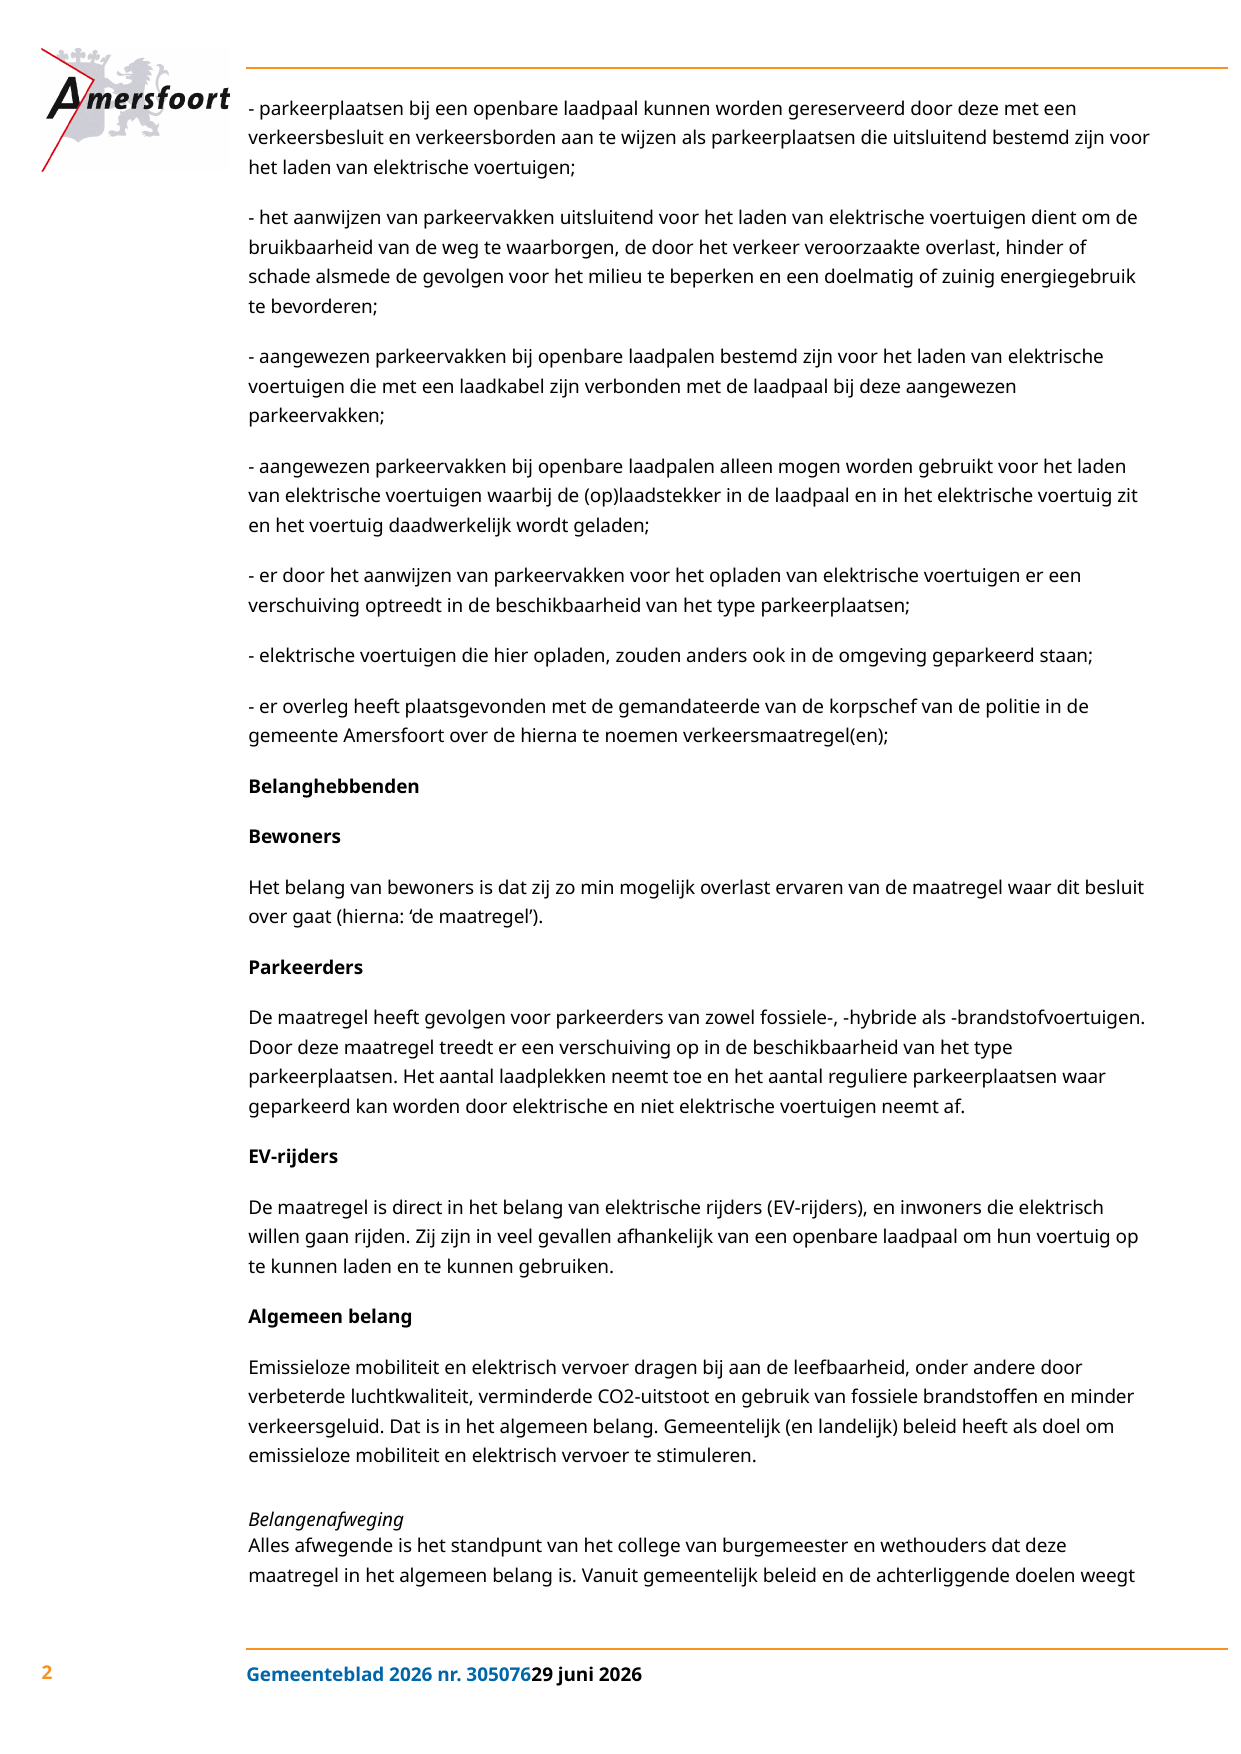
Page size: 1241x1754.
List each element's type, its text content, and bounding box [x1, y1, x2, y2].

text EV-rijders [248, 1143, 1152, 1169]
text Belanghebbenden [248, 773, 1152, 799]
text Bewoners [248, 823, 1152, 849]
text - parkeerplaatsen bij een openbare laadpaal kunnen worden gereserveerd door deze met een verkeersbesluit en verkeersborden aan te wijzen als parkeerplaatsen die uitsluitend bestemd zijn voor het laden van elektrische voertuigen; [248, 95, 1152, 180]
text - er overleg heeft plaatsgevonden met de gemandateerde van de korpschef van de politie in de gemeente Amersfoort over de hierna te noemen verkeersmaatregel(en); [248, 693, 1152, 748]
text Belangenafweging [248, 1507, 1152, 1532]
text De maatregel heeft gevolgen voor parkeerders van zowel fossiele-, -hybride als -brandstofvoertuigen. Door deze maatregel treedt er een verschuiving op in de beschikbaarheid van het type parkeerplaatsen. Het aantal laadplekken neemt toe en het aantal reguliere parkeerplaatsen waar geparkeerd kan worden door elektrische en niet elektrische voertuigen neemt af. [248, 1004, 1152, 1119]
text Algemeen belang [248, 1303, 1152, 1329]
text Parkeerders [248, 954, 1152, 980]
text Alles afwegende is het standpunt van het college van burgemeester en wethouders dat deze maatregel in het algemeen belang is. Vanuit gemeentelijk beleid en de achterliggende doelen weegt [248, 1532, 1152, 1588]
text - aangewezen parkeervakken bij openbare laadpalen bestemd zijn voor het laden van elektrische voertuigen die met een laadkabel zijn verbonden met de laadpaal bij deze aangewezen parkeervakken; [248, 343, 1152, 428]
text - elektrische voertuigen die hier opladen, zouden anders ook in de omgeving geparkeerd staan; [248, 643, 1152, 668]
text Emissieloze mobiliteit en elektrisch vervoer dragen bij aan de leefbaarheid, onder andere door verbeterde luchtkwaliteit, verminderde CO2-uitstoot en gebruik van fossiele brandstoffen en minder verkeersgeluid. Dat is in het algemeen belang. Gemeentelijk (en landelijk) beleid heeft als doel om emissieloze mobiliteit en elektrisch vervoer te stimuleren. [248, 1354, 1152, 1468]
text De maatregel is direct in het belang van elektrische rijders (EV-rijders), en inwoners die elektrisch willen gaan rijden. Zij zijn in veel gevallen afhankelijk van een openbare laadpaal om hun voertuig op te kunnen laden en te kunnen gebruiken. [248, 1194, 1152, 1279]
text - aangewezen parkeervakken bij openbare laadpalen alleen mogen worden gebruikt voor het laden van elektrische voertuigen waarbij de (op)laadstekker in de laadpaal en in het elektrische voertuig zit en het voertuig daadwerkelijk wordt geladen; [248, 453, 1152, 538]
picture [41, 47, 231, 172]
text - het aanwijzen van parkeervakken uitsluitend voor het laden van elektrische voertuigen dient om de bruikbaarheid van de weg te waarborgen, de door het verkeer veroorzaakte overlast, hinder of schade alsmede de gevolgen voor het milieu te beperken en een doelmatig of zuinig energiegebruik te bevorderen; [248, 204, 1152, 319]
text Het belang van bewoners is dat zij zo min mogelijk overlast ervaren van de maatregel waar dit besluit over gaat (hierna: ‘de maatregel’). [248, 874, 1152, 929]
text - er door het aanwijzen van parkeervakken voor het opladen van elektrische voertuigen er een verschuiving optreedt in de beschikbaarheid van het type parkeerplaatsen; [248, 563, 1152, 618]
